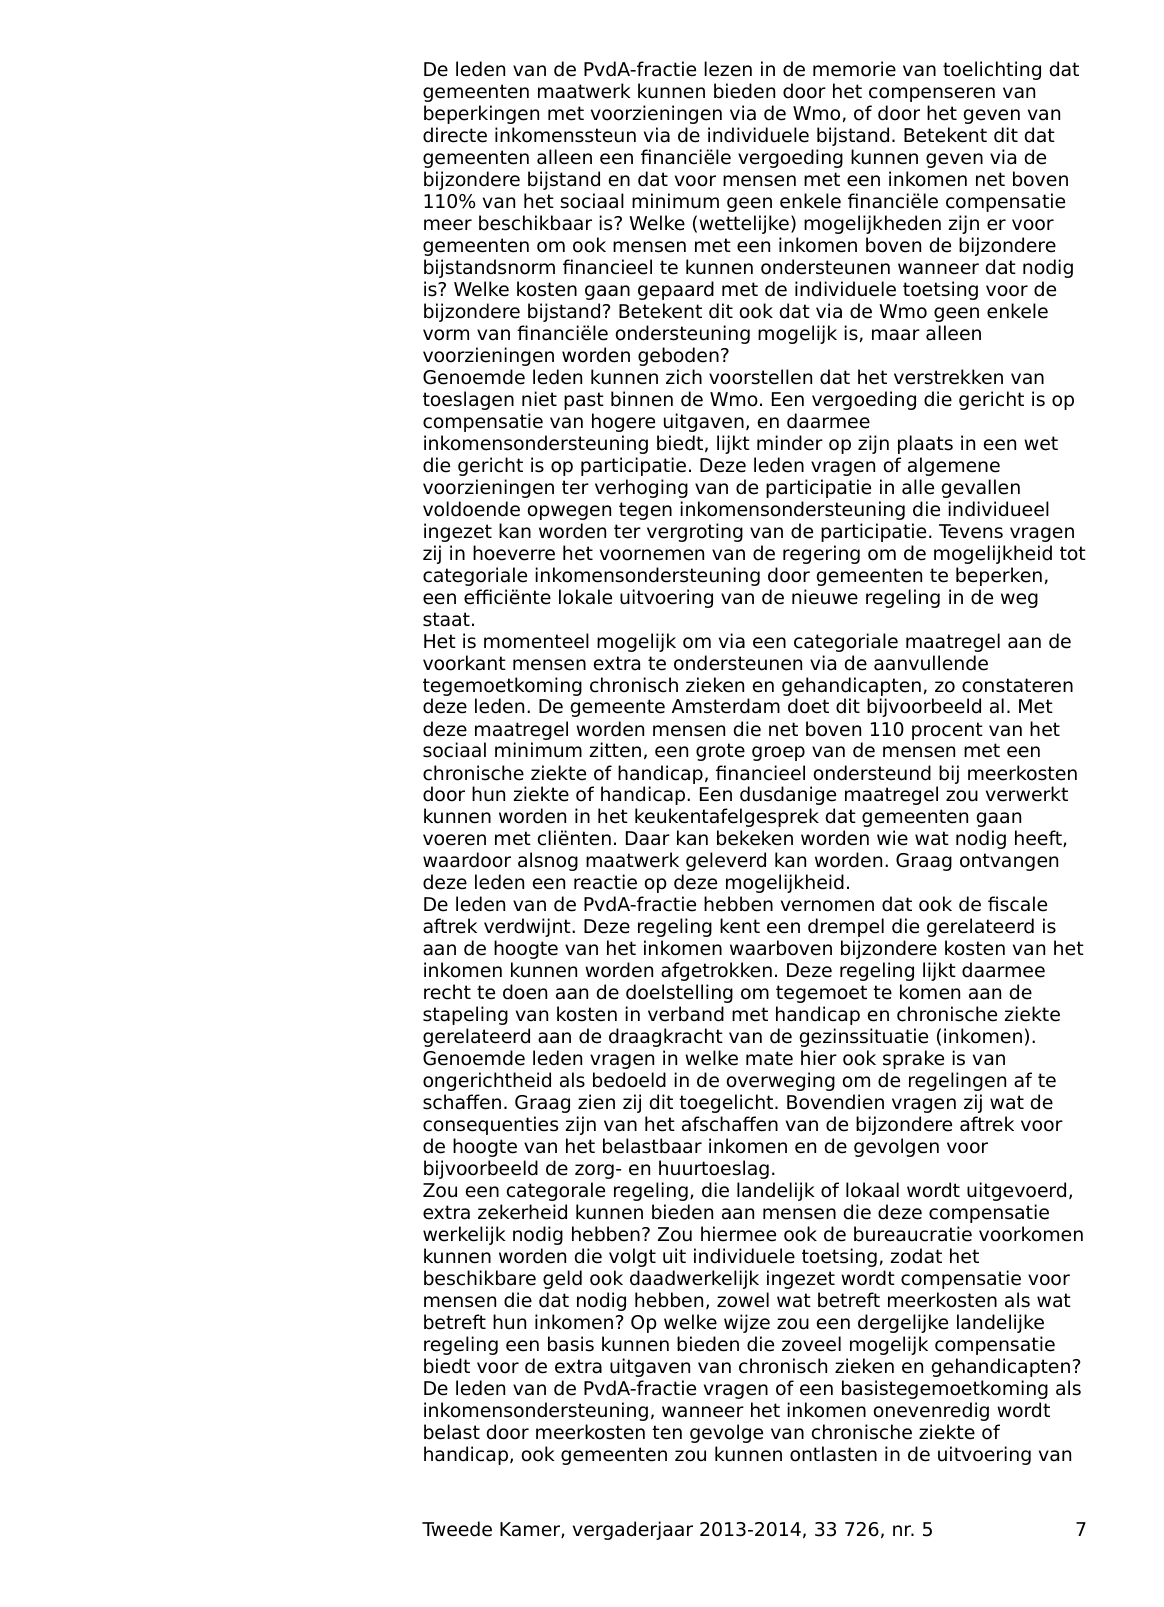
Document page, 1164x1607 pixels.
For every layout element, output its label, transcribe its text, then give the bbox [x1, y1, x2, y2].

text Genoemde leden kunnen zich voorstellen dat het verstrekken van toeslagen niet past binnen de Wmo. Een vergoeding die gericht is op compensatie van hogere uitgaven, en daarmee inkomensondersteuning biedt, lijkt minder op zijn plaats in een wet die gericht is op participatie. Deze leden vragen of algemene voorzieningen ter verhoging van de participatie in alle gevallen voldoende opwegen tegen inkomensondersteuning die individueel ingezet kan worden ter vergroting van de participatie. Tevens vragen zij in hoeverre het voornemen van de regering om de mogelijkheid tot categoriale inkomensondersteuning door gemeenten te beperken, een efficiënte lokale uitvoering van de nieuwe regeling in de weg staat. [422, 367, 1087, 631]
text Het is momenteel mogelijk om via een categoriale maatregel aan de voorkant mensen extra te ondersteunen via de aanvullende tegemoetkoming chronisch zieken en gehandicapten, zo constateren deze leden. De gemeente Amsterdam doet dit bijvoorbeeld al. Met deze maatregel worden mensen die net boven 110 procent van het sociaal minimum zitten, een grote groep van de mensen met een chronische ziekte of handicap, financieel ondersteund bij meerkosten door hun ziekte of handicap. Een dusdanige maatregel zou verwerkt kunnen worden in het keukentafelgesprek dat gemeenten gaan voeren met cliënten. Daar kan bekeken worden wie wat nodig heeft, waardoor alsnog maatwerk geleverd kan worden. Graag ontvangen deze leden een reactie op deze mogelijkheid. [422, 631, 1087, 894]
text De leden van de PvdA-fractie vragen of een basistegemoetkoming als inkomensondersteuning, wanneer het inkomen onevenredig wordt belast door meerkosten ten gevolge van chronische ziekte of handicap, ook gemeenten zou kunnen ontlasten in de uitvoering van [422, 1378, 1087, 1466]
text De leden van de PvdA-fractie hebben vernomen dat ook de fiscale aftrek verdwijnt. Deze regeling kent een drempel die gerelateerd is aan de hoogte van het inkomen waarboven bijzondere kosten van het inkomen kunnen worden afgetrokken. Deze regeling lijkt daarmee recht te doen aan de doelstelling om tegemoet te komen aan de stapeling van kosten in verband met handicap en chronische ziekte gerelateerd aan de draagkracht van de gezinssituatie (inkomen). Genoemde leden vragen in welke mate hier ook sprake is van ongerichtheid als bedoeld in de overweging om de regelingen af te schaffen. Graag zien zij dit toegelicht. Bovendien vragen zij wat de consequenties zijn van het afschaffen van de bijzondere aftrek voor de hoogte van het belastbaar inkomen en de gevolgen voor bijvoorbeeld de zorg- en huurtoeslag. [422, 894, 1087, 1180]
text Zou een categorale regeling, die landelijk of lokaal wordt uitgevoerd, extra zekerheid kunnen bieden aan mensen die deze compensatie werkelijk nodig hebben? Zou hiermee ook de bureaucratie voorkomen kunnen worden die volgt uit individuele toetsing, zodat het beschikbare geld ook daadwerkelijk ingezet wordt compensatie voor mensen die dat nodig hebben, zowel wat betreft meerkosten als wat betreft hun inkomen? Op welke wijze zou een dergelijke landelijke regeling een basis kunnen bieden die zoveel mogelijk compensatie biedt voor de extra uitgaven van chronisch zieken en gehandicapten? [422, 1180, 1087, 1378]
text De leden van de PvdA-fractie lezen in de memorie van toelichting dat gemeenten maatwerk kunnen bieden door het compenseren van beperkingen met voorzieningen via de Wmo, of door het geven van directe inkomenssteun via de individuele bijstand. Betekent dit dat gemeenten alleen een financiële vergoeding kunnen geven via de bijzondere bijstand en dat voor mensen met een inkomen net boven 110% van het sociaal minimum geen enkele financiële compensatie meer beschikbaar is? Welke (wettelijke) mogelijkheden zijn er voor gemeenten om ook mensen met een inkomen boven de bijzondere bijstandsnorm financieel te kunnen ondersteunen wanneer dat nodig is? Welke kosten gaan gepaard met de individuele toetsing voor de bijzondere bijstand? Betekent dit ook dat via de Wmo geen enkele vorm van financiële ondersteuning mogelijk is, maar alleen voorzieningen worden geboden? [422, 59, 1087, 367]
